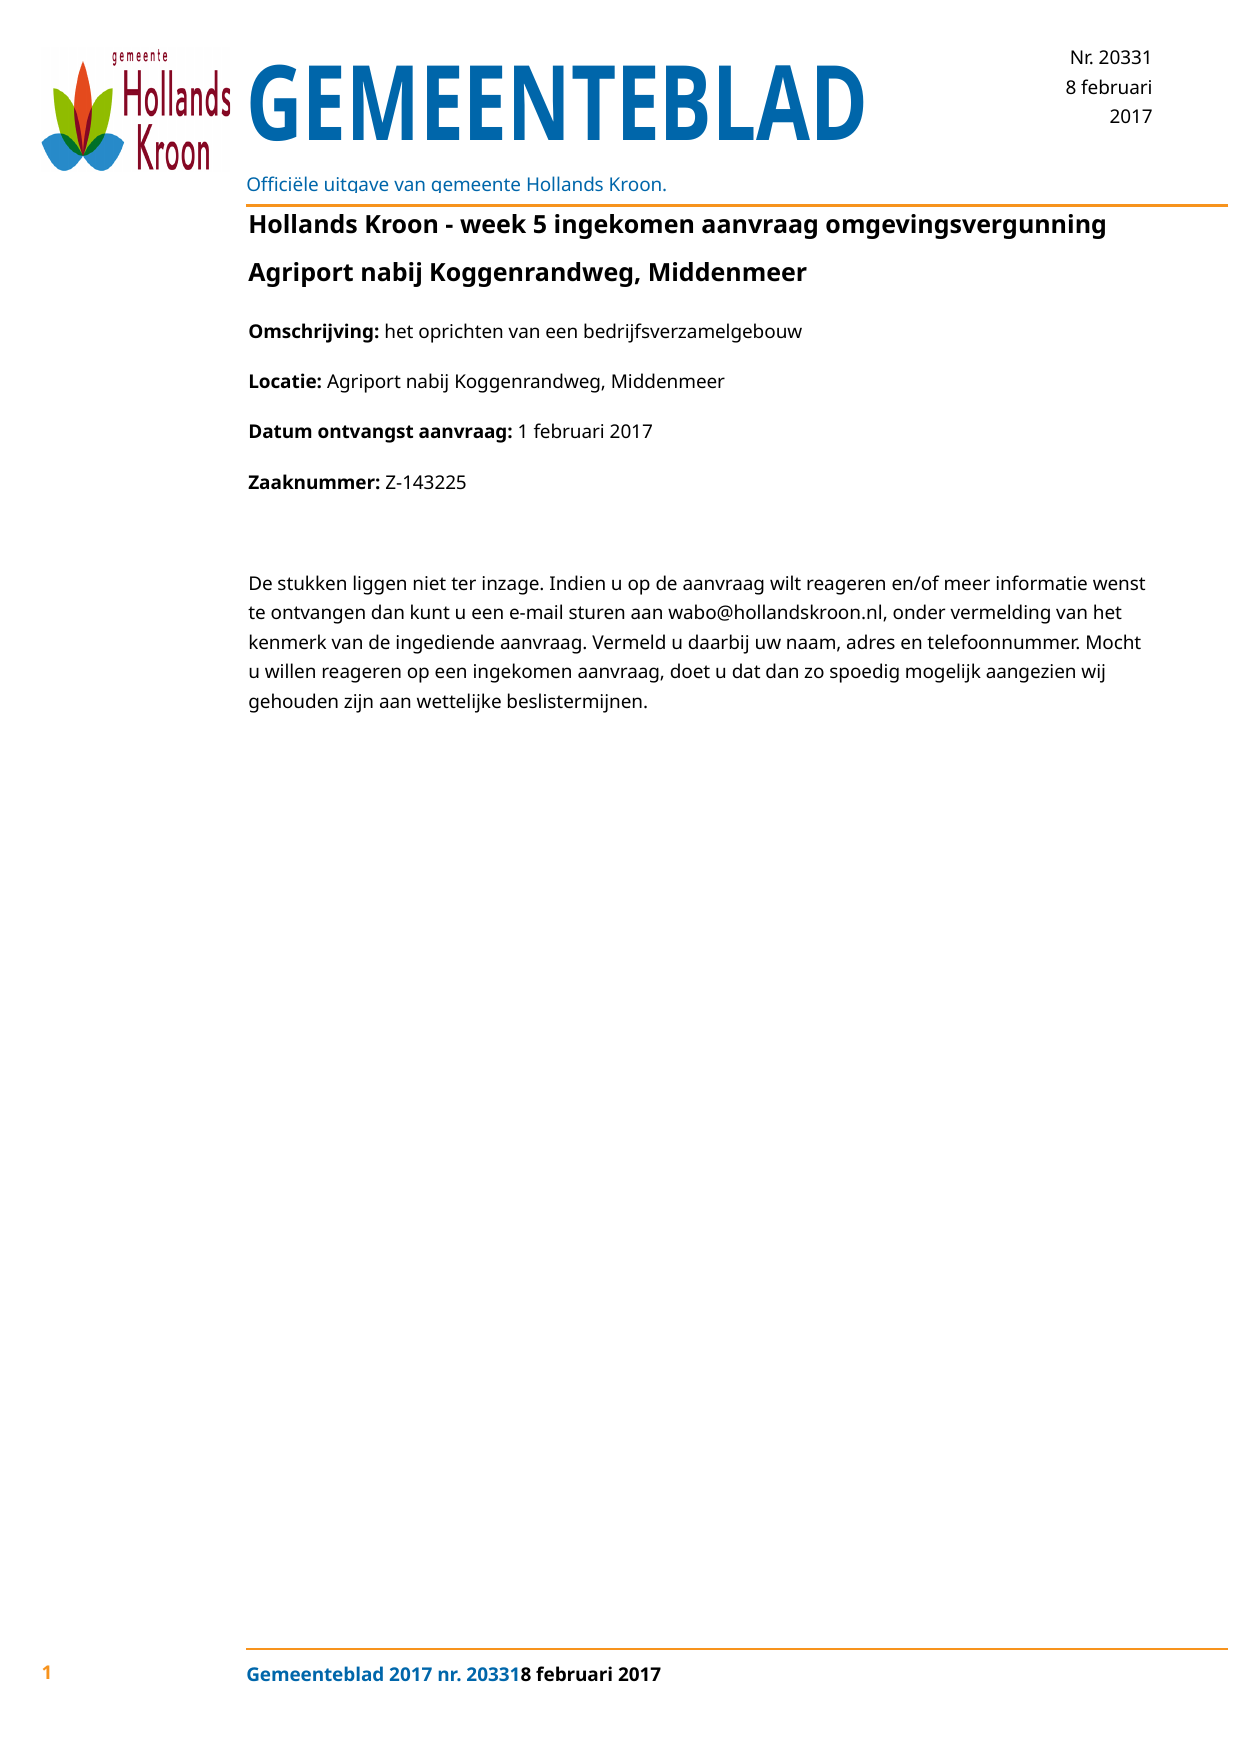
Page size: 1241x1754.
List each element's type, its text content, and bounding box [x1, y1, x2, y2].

picture [41, 47, 231, 172]
text Hollands Kroon - week 5 ingekomen aanvraag omgevingsvergunning Agriport nabij Koggenrandweg, Middenmeer [248, 207, 1152, 288]
text Locatie: Agriport nabij Koggenrandweg, Middenmeer [248, 368, 1152, 394]
text Zaaknummer: Z-143225 [248, 469, 1152, 495]
text De stukken liggen niet ter inzage. Indien u op de aanvraag wilt reageren en/of meer informatie wenst te ontvangen dan kunt u een e-mail sturen aan wabo@hollandskroon.nl, onder vermelding van het kenmerk van de ingediende aanvraag. Vermeld u daarbij uw naam, adres en telefoonnummer. Mocht u willen reageren op een ingekomen aanvraag, doet u dat dan zo spoedig mogelijk aangezien wij gehouden zijn aan wettelijke beslistermijnen. [248, 570, 1152, 714]
text Omschrijving: het oprichten van een bedrijfsverzamelgebouw [248, 318, 1152, 344]
text Datum ontvangst aanvraag: 1 februari 2017 [248, 419, 1152, 444]
